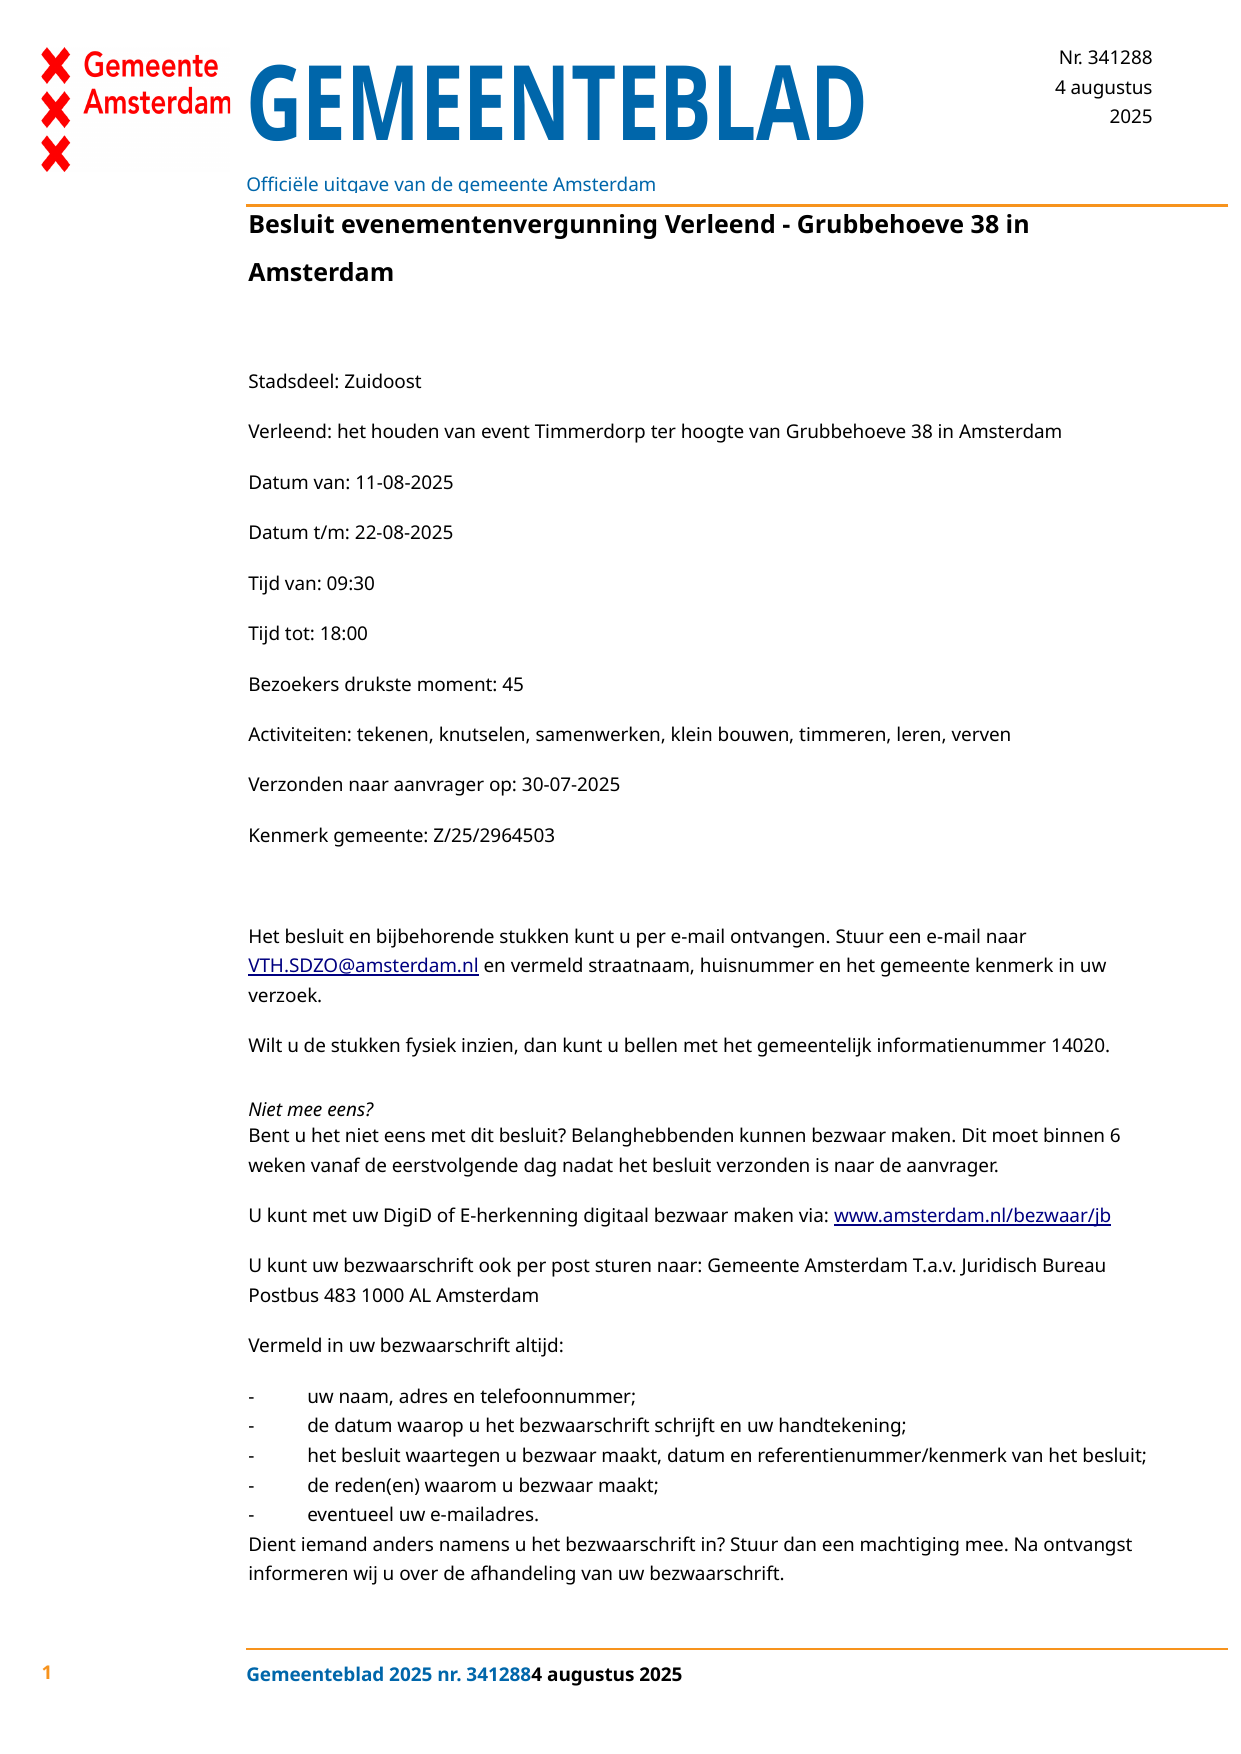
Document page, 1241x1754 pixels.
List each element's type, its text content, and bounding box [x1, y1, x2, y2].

text Tijd van: 09:30 [248, 570, 1152, 596]
list uw naam, adres en telefoonnummer; [248, 1383, 1152, 1409]
list de reden(en) waarom u bezwaar maakt; [248, 1472, 1152, 1497]
picture [41, 47, 231, 172]
text Bent u het niet eens met dit besluit? Belanghebbenden kunnen bezwaar maken. Dit moet binnen 6 weken vanaf de eerstvolgende dag nadat het besluit verzonden is naar de aanvrager. [248, 1122, 1152, 1177]
text Vermeld in uw bezwaarschrift altijd: [248, 1333, 1152, 1358]
text Tijd tot: 18:00 [248, 620, 1152, 646]
text U kunt met uw DigiD of E-herkenning digitaal bezwaar maken via: www.amsterdam.nl/bezwaar/jb [248, 1202, 1152, 1228]
text Het besluit en bijbehorende stukken kunt u per e-mail ontvangen. Stuur een e-mail naar VTH.SDZO@amsterdam.nl en vermeld straatnaam, huisnummer en het gemeente kenmerk in uw verzoek. [248, 923, 1152, 1008]
text Datum t/m: 22-08-2025 [248, 519, 1152, 545]
text U kunt uw bezwaarschrift ook per post sturen naar: Gemeente Amsterdam T.a.v. Juridisch Bureau Postbus 483 1000 AL Amsterdam [248, 1253, 1152, 1308]
text Activiteiten: tekenen, knutselen, samenwerken, klein bouwen, timmeren, leren, verven [248, 721, 1152, 747]
text Besluit evenementenvergunning Verleend - Grubbehoeve 38 in Amsterdam [248, 207, 1152, 288]
text Dient iemand anders namens u het bezwaarschrift in? Stuur dan een machtiging mee. Na ontvangst informeren wij u over de afhandeling van uw bezwaarschrift. [248, 1531, 1152, 1586]
text Bezoekers drukste moment: 45 [248, 671, 1152, 697]
text Stadsdeel: Zuidoost [248, 368, 1152, 394]
text Kenmerk gemeente: Z/25/2964503 [248, 822, 1152, 848]
list eventueel uw e-mailadres. [248, 1501, 1152, 1527]
list het besluit waartegen u bezwaar maakt, datum en referentienummer/kenmerk van het besluit; [248, 1442, 1152, 1468]
text Datum van: 11-08-2025 [248, 469, 1152, 495]
text Wilt u de stukken fysiek inzien, dan kunt u bellen met het gemeentelijk informatienummer 14020. [248, 1032, 1152, 1058]
text Niet mee eens? [248, 1096, 1152, 1122]
list de datum waarop u het bezwaarschrift schrijft en uw handtekening; [248, 1413, 1152, 1438]
text Verleend: het houden van event Timmerdorp ter hoogte van Grubbehoeve 38 in Amsterdam [248, 419, 1152, 444]
text Verzonden naar aanvrager op: 30-07-2025 [248, 772, 1152, 797]
